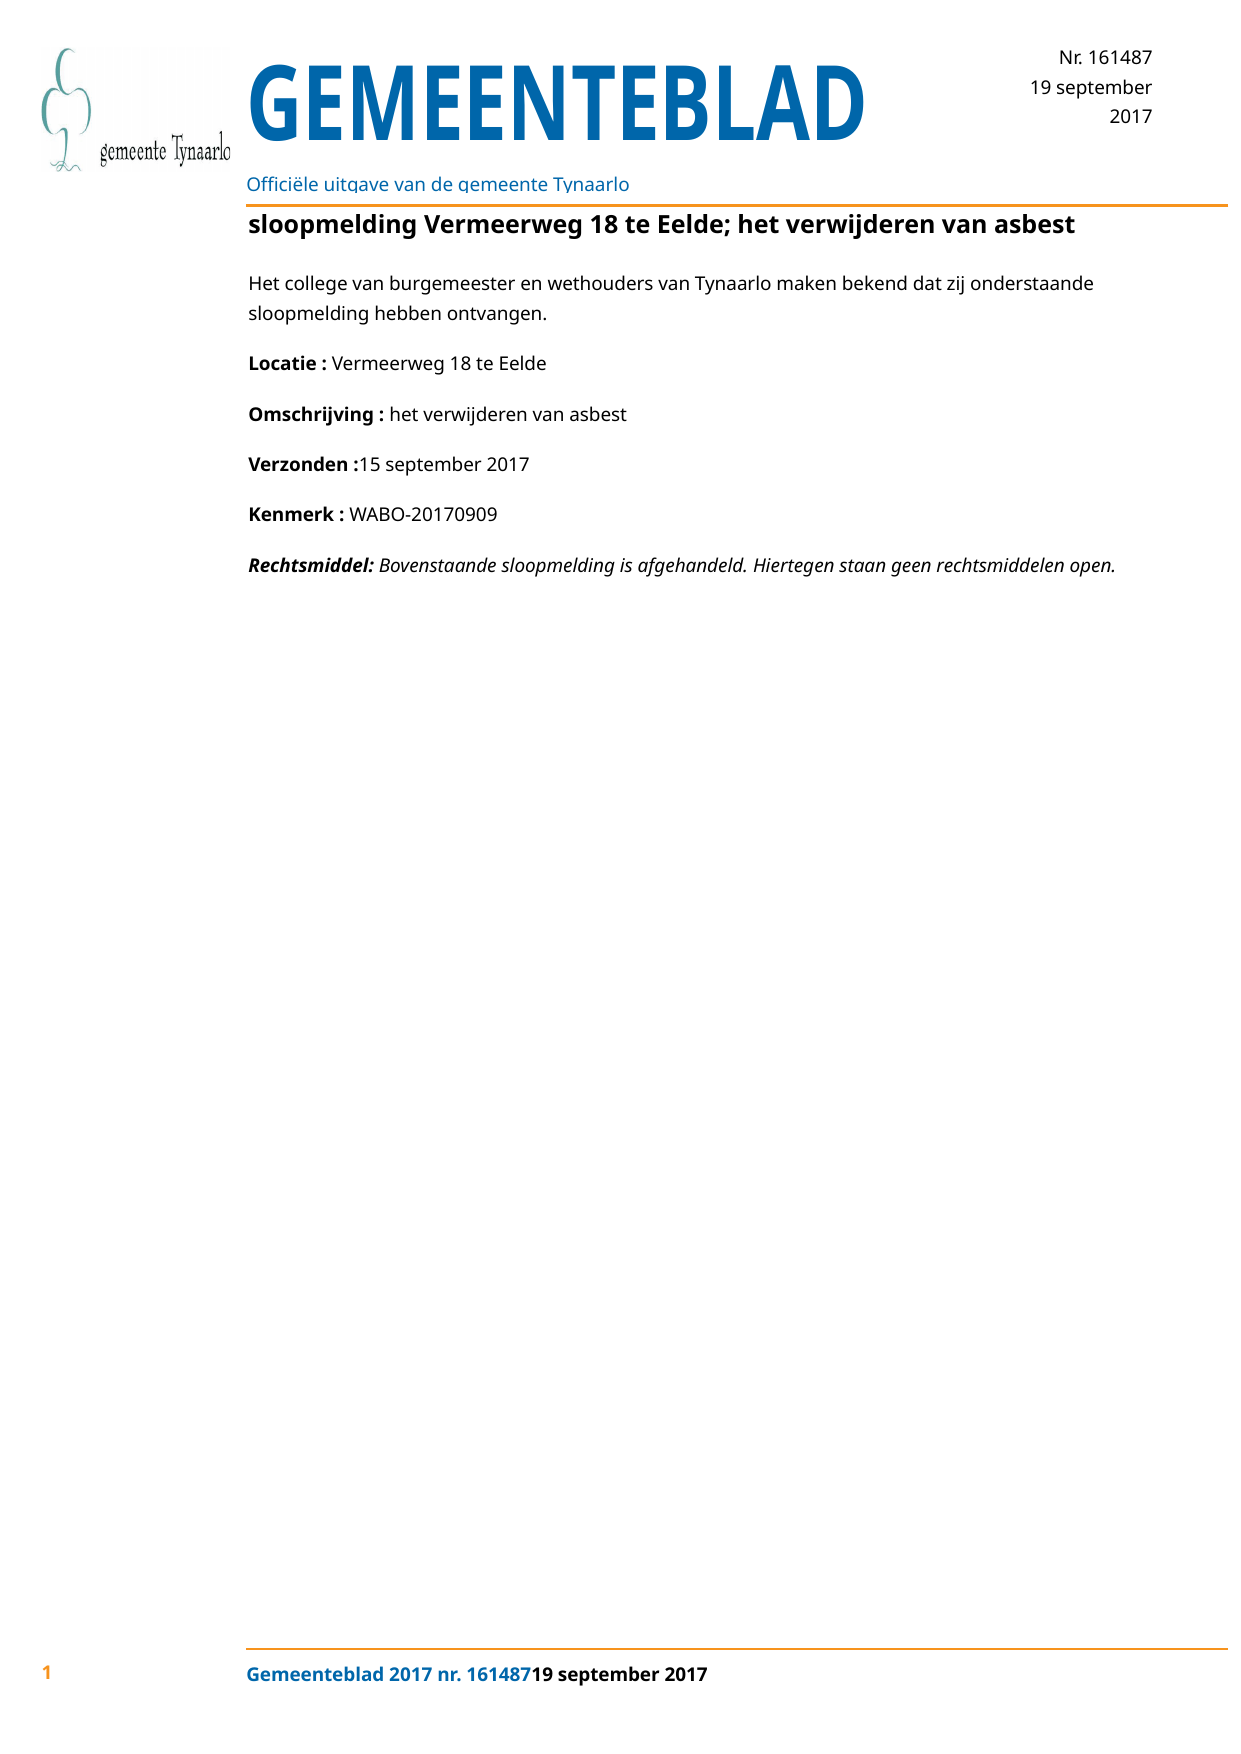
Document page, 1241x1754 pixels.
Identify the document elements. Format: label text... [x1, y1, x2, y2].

text Verzonden :15 september 2017 [248, 451, 1152, 477]
text Kenmerk : WABO-20170909 [248, 502, 1152, 527]
text Locatie : Vermeerweg 18 te Eelde [248, 350, 1152, 376]
text sloopmelding Vermeerweg 18 te Eelde; het verwijderen van asbest [248, 207, 1152, 241]
text Rechtsmiddel: Bovenstaande sloopmelding is afgehandeld. Hiertegen staan geen rechtsmiddelen open. [248, 552, 1152, 578]
text Het college van burgemeester en wethouders van Tynaarlo maken bekend dat zij onderstaande sloopmelding hebben ontvangen. [248, 270, 1152, 326]
picture [41, 47, 231, 172]
text Omschrijving : het verwijderen van asbest [248, 401, 1152, 426]
